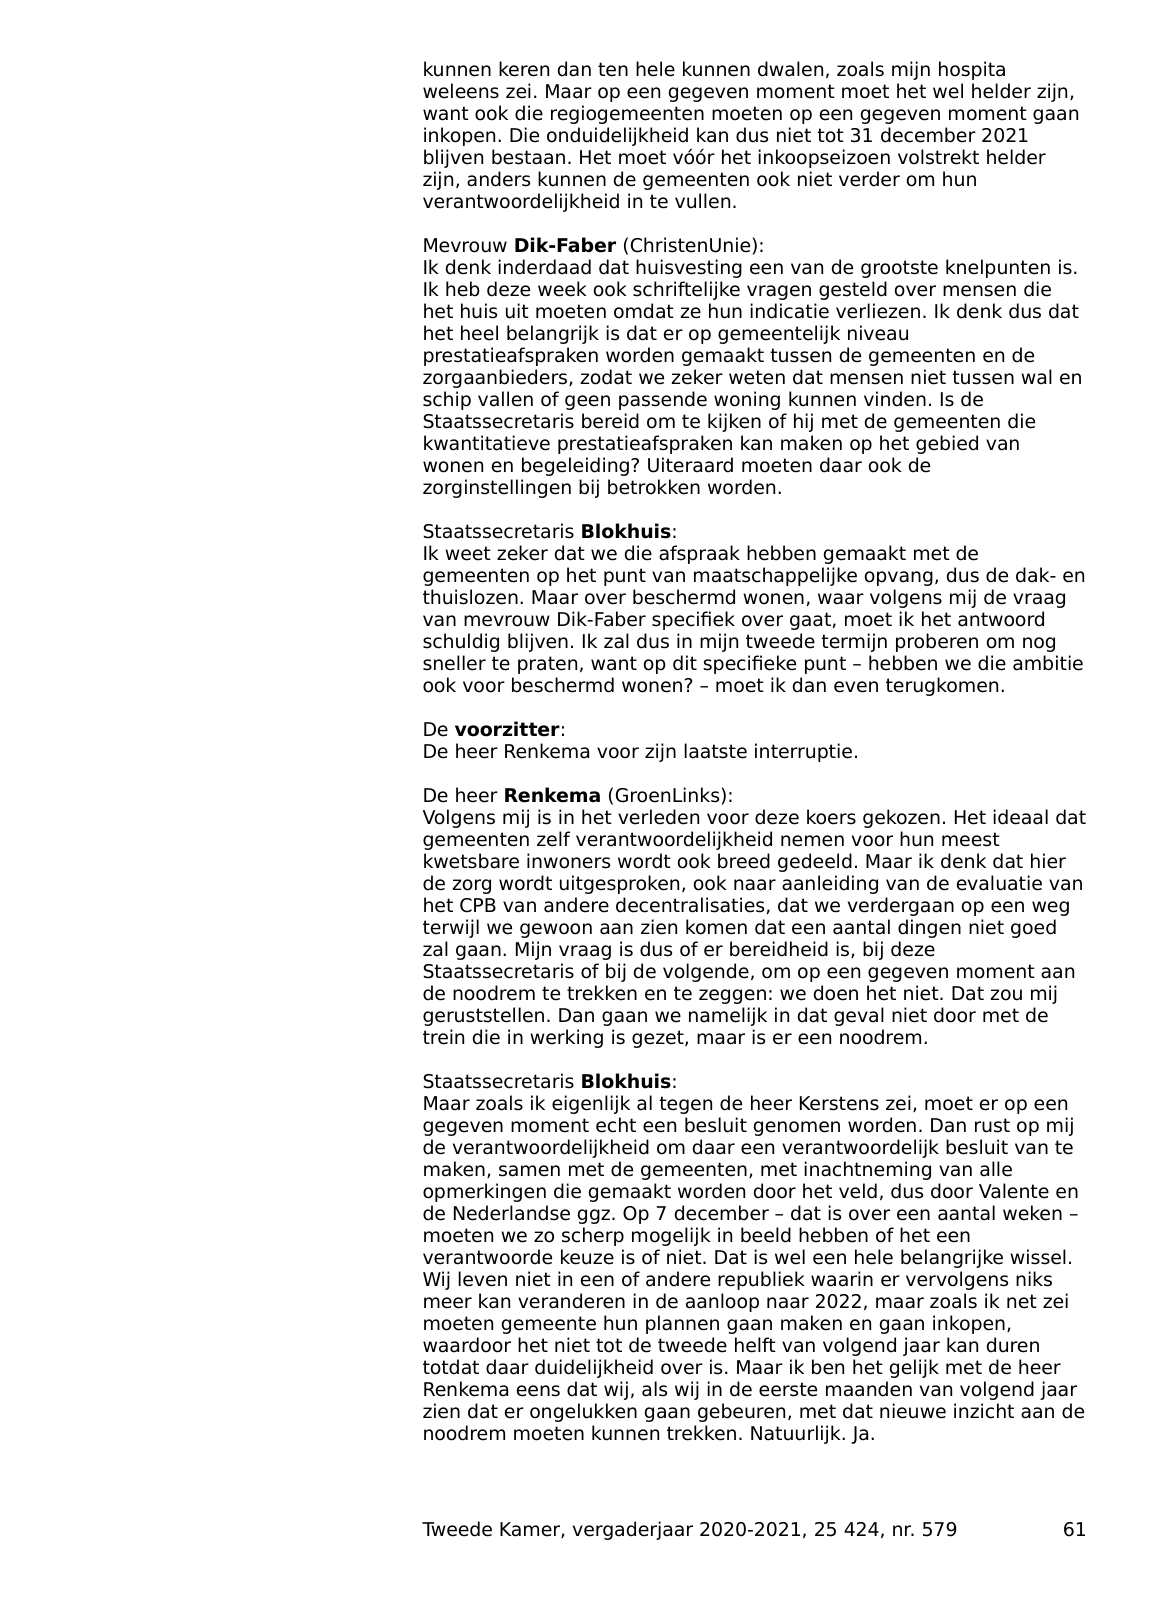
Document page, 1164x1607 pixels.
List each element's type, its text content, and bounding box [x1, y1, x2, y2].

text Ik weet zeker dat we die afspraak hebben gemaakt met de gemeenten op het punt van maatschappelijke opvang, dus de dak- en thuislozen. Maar over beschermd wonen, waar volgens mij de vraag van mevrouw Dik-Faber specifiek over gaat, moet ik het antwoord schuldig blijven. Ik zal dus in mijn tweede termijn proberen om nog sneller te praten, want op dit specifieke punt – hebben we die ambitie ook voor beschermd wonen? – moet ik dan even terugkomen. [422, 543, 1087, 697]
text Volgens mij is in het verleden voor deze koers gekozen. Het ideaal dat gemeenten zelf verantwoordelijkheid nemen voor hun meest kwetsbare inwoners wordt ook breed gedeeld. Maar ik denk dat hier de zorg wordt uitgesproken, ook naar aanleiding van de evaluatie van het CPB van andere decentralisaties, dat we verdergaan op een weg terwijl we gewoon aan zien komen dat een aantal dingen niet goed zal gaan. Mijn vraag is dus of er bereidheid is, bij deze Staatssecretaris of bij de volgende, om op een gegeven moment aan de noodrem te trekken en te zeggen: we doen het niet. Dat zou mij geruststellen. Dan gaan we namelijk in dat geval niet door met de trein die in werking is gezet, maar is er een noodrem. [422, 807, 1087, 1049]
text Maar zoals ik eigenlijk al tegen de heer Kerstens zei, moet er op een gegeven moment echt een besluit genomen worden. Dan rust op mij de verantwoordelijkheid om daar een verantwoordelijk besluit van te maken, samen met de gemeenten, met inachtneming van alle opmerkingen die gemaakt worden door het veld, dus door Valente en de Nederlandse ggz. Op 7 december – dat is over een aantal weken – moeten we zo scherp mogelijk in beeld hebben of het een verantwoorde keuze is of niet. Dat is wel een hele belangrijke wissel. Wij leven niet in een of andere republiek waarin er vervolgens niks meer kan veranderen in de aanloop naar 2022, maar zoals ik net zei moeten gemeente hun plannen gaan maken en gaan inkopen, waardoor het niet tot de tweede helft van volgend jaar kan duren totdat daar duidelijkheid over is. Maar ik ben het gelijk met de heer Renkema eens dat wij, als wij in de eerste maanden van volgend jaar zien dat er ongelukken gaan gebeuren, met dat nieuwe inzicht aan de noodrem moeten kunnen trekken. Natuurlijk. Ja. [422, 1093, 1087, 1445]
text Staatssecretaris Blokhuis: [422, 521, 1087, 543]
text kunnen keren dan ten hele kunnen dwalen, zoals mijn hospita weleens zei. Maar op een gegeven moment moet het wel helder zijn, want ook die regiogemeenten moeten op een gegeven moment gaan inkopen. Die onduidelijkheid kan dus niet tot 31 december 2021 blijven bestaan. Het moet vóór het inkoopseizoen volstrekt helder zijn, anders kunnen de gemeenten ook niet verder om hun verantwoordelijkheid in te vullen. [422, 59, 1087, 213]
text Ik denk inderdaad dat huisvesting een van de grootste knelpunten is. Ik heb deze week ook schriftelijke vragen gesteld over mensen die het huis uit moeten omdat ze hun indicatie verliezen. Ik denk dus dat het heel belangrijk is dat er op gemeentelijk niveau prestatieafspraken worden gemaakt tussen de gemeenten en de zorgaanbieders, zodat we zeker weten dat mensen niet tussen wal en schip vallen of geen passende woning kunnen vinden. Is de Staatssecretaris bereid om te kijken of hij met de gemeenten die kwantitatieve prestatieafspraken kan maken op het gebied van wonen en begeleiding? Uiteraard moeten daar ook de zorginstellingen bij betrokken worden. [422, 257, 1087, 499]
text De heer Renkema (GroenLinks): [422, 785, 1087, 807]
text Mevrouw Dik-Faber (ChristenUnie): [422, 235, 1087, 257]
text De voorzitter: [422, 719, 1087, 741]
text De heer Renkema voor zijn laatste interruptie. [422, 741, 1087, 763]
text Staatssecretaris Blokhuis: [422, 1071, 1087, 1093]
